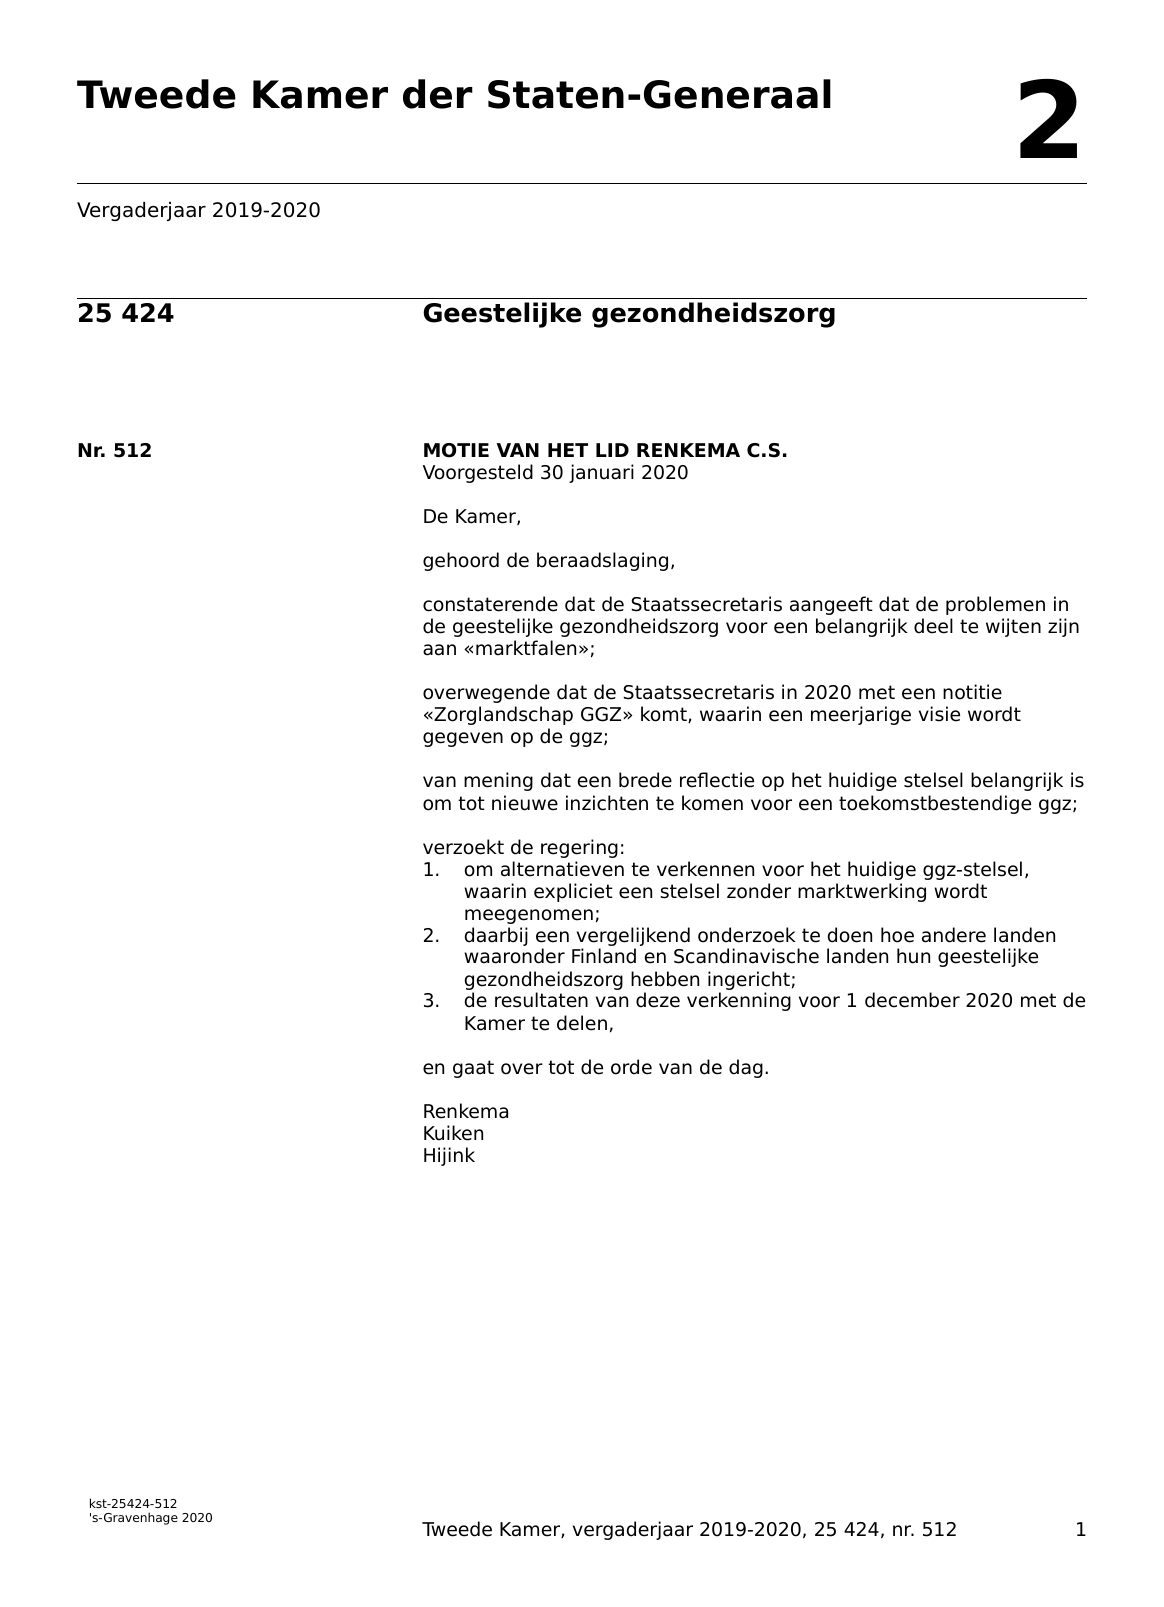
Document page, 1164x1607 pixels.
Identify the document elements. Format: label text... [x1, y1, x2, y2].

subtitle 25 424 Geestelijke gezondheidszorg [77, 299, 1087, 329]
text kst-25424-512 [88, 1497, 323, 1511]
text van mening dat een brede reflectie op het huidige stelsel belangrijk is om tot nieuwe inzichten te komen voor een toekomstbestendige ggz; [422, 770, 1087, 814]
text 3. de resultaten van deze verkenning voor 1 december 2020 met de Kamer te delen, [422, 990, 1087, 1034]
text Renkema [422, 1101, 1087, 1123]
text constaterende dat de Staatssecretaris aangeeft dat de problemen in de geestelijke gezondheidszorg voor een belangrijk deel te wijten zijn aan «marktfalen»; [422, 594, 1087, 660]
table_cell Vergaderjaar 2019-2020 [77, 184, 1087, 298]
table_header Tweede Kamer der Staten-Generaal [77, 59, 886, 183]
text gehoord de beraadslaging, [422, 550, 1087, 572]
text 's-Gravenhage 2020 [88, 1511, 323, 1525]
text Voorgesteld 30 januari 2020 [422, 462, 1087, 484]
text verzoekt de regering: [422, 837, 1087, 858]
text Kuiken [422, 1123, 1087, 1145]
text 2. daarbij een vergelijkend onderzoek te doen hoe andere landen waaronder Finland en Scandinavische landen hun geestelijke gezondheidszorg hebben ingericht; [422, 924, 1087, 990]
text en gaat over tot de orde van de dag. [422, 1057, 1087, 1078]
text overwegende dat de Staatssecretaris in 2020 met een notitie «Zorglandschap GGZ» komt, waarin een meerjarige visie wordt gegeven op de ggz; [422, 682, 1087, 748]
subtitle Nr. 512 MOTIE VAN HET LID RENKEMA C.S. [77, 440, 1087, 462]
text Hijink [422, 1145, 1087, 1167]
text 1. om alternatieven te verkennen voor het huidige ggz-stelsel, waarin expliciet een stelsel zonder marktwerking wordt meegenomen; [422, 858, 1087, 924]
table_header 2 [886, 59, 1087, 183]
text De Kamer, [422, 506, 1087, 528]
